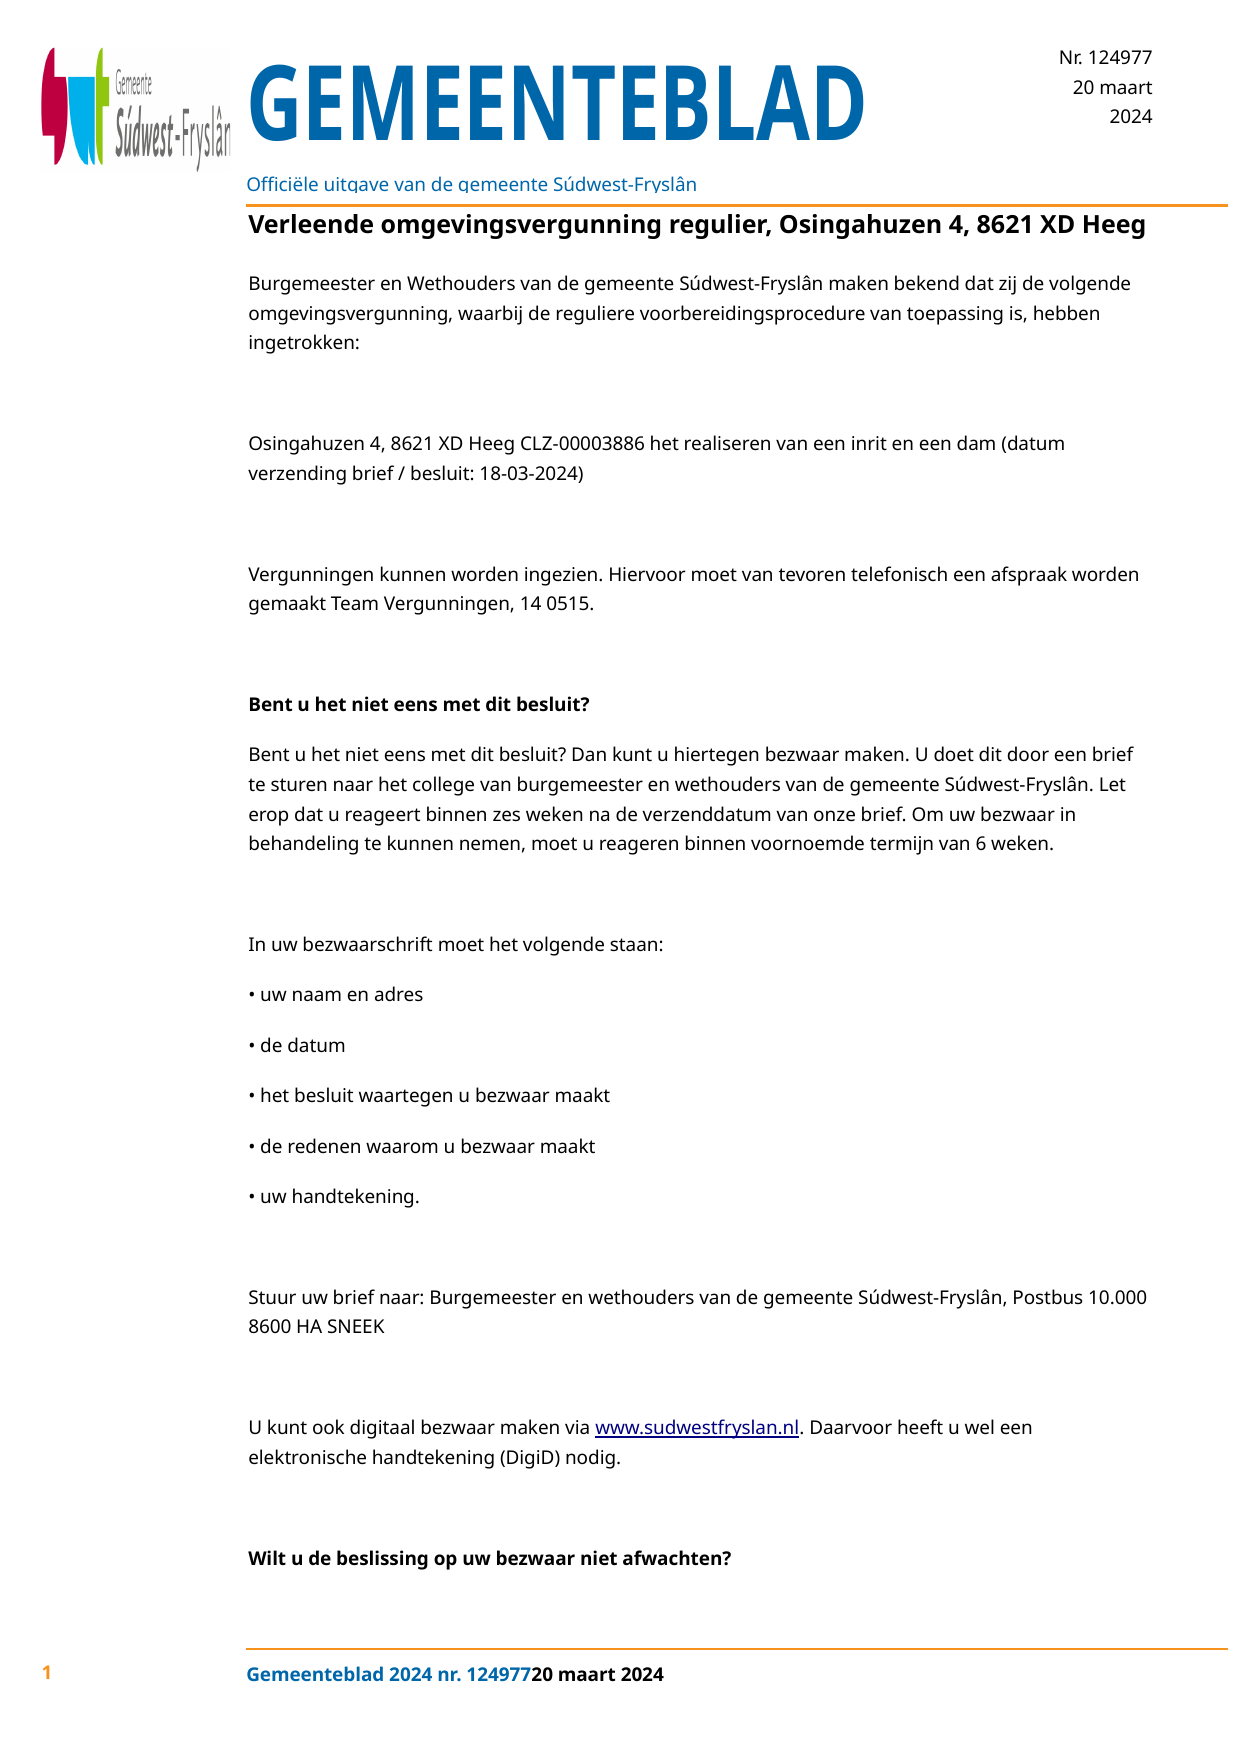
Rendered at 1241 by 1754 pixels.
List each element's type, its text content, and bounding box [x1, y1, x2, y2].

text In uw bezwaarschrift moet het volgende staan: [248, 931, 1152, 957]
text Vergunningen kunnen worden ingezien. Hiervoor moet van tevoren telefonisch een afspraak worden gemaakt Team Vergunningen, 14 0515. [248, 561, 1152, 616]
text Bent u het niet eens met dit besluit? Dan kunt u hiertegen bezwaar maken. U doet dit door een brief te sturen naar het college van burgemeester en wethouders van de gemeente Súdwest-Fryslân. Let erop dat u reageert binnen zes weken na de verzenddatum van onze brief. Om uw bezwaar in behandeling te kunnen nemen, moet u reageren binnen voornoemde termijn van 6 weken. [248, 742, 1152, 856]
text • uw naam en adres [248, 982, 1152, 1007]
text U kunt ook digitaal bezwaar maken via www.sudwestfryslan.nl. Daarvoor heeft u wel een elektronische handtekening (DigiD) nodig. [248, 1414, 1152, 1470]
text Verleende omgevingsvergunning regulier, Osingahuzen 4, 8621 XD Heeg [248, 207, 1152, 241]
text Burgemeester en Wethouders van de gemeente Súdwest-Fryslân maken bekend dat zij de volgende omgevingsvergunning, waarbij de reguliere voorbereidingsprocedure van toepassing is, hebben ingetrokken: [248, 270, 1152, 355]
text • de datum [248, 1032, 1152, 1058]
text • de redenen waarom u bezwaar maakt [248, 1133, 1152, 1158]
picture [41, 47, 231, 172]
text Wilt u de beslissing op uw bezwaar niet afwachten? [248, 1545, 1152, 1571]
text • uw handtekening. [248, 1183, 1152, 1209]
text • het besluit waartegen u bezwaar maakt [248, 1082, 1152, 1108]
text Osingahuzen 4, 8621 XD Heeg CLZ-00003886 het realiseren van een inrit en een dam (datum verzending brief / besluit: 18-03-2024) [248, 430, 1152, 486]
text Bent u het niet eens met dit besluit? [248, 691, 1152, 717]
text Stuur uw brief naar: Burgemeester en wethouders van de gemeente Súdwest-Fryslân, Postbus 10.000 8600 HA SNEEK [248, 1284, 1152, 1339]
